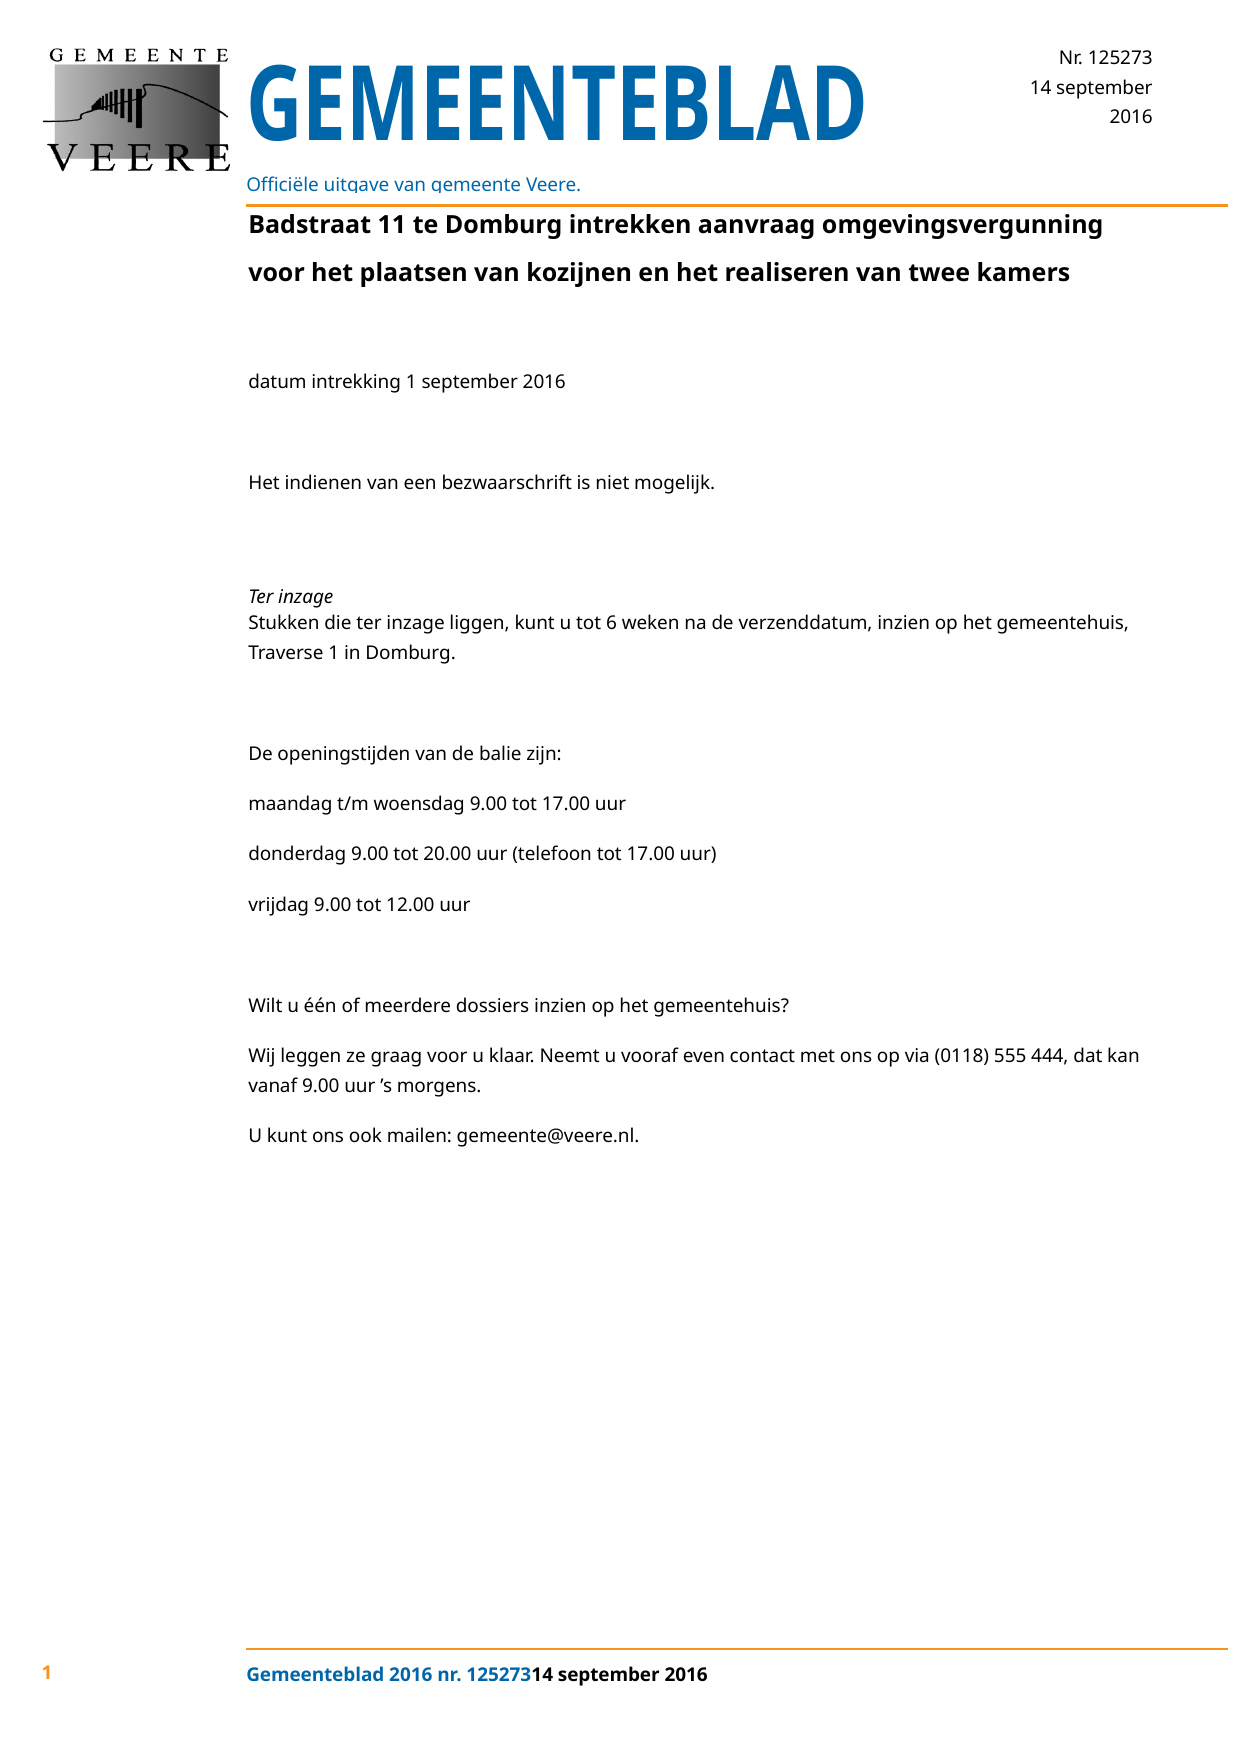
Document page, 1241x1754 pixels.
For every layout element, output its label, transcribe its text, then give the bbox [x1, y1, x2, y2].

text Stukken die ter inzage liggen, kunt u tot 6 weken na de verzenddatum, inzien op het gemeentehuis, Traverse 1 in Domburg. [248, 609, 1152, 664]
text Het indienen van een bezwaarschrift is niet mogelijk. [248, 469, 1152, 495]
text U kunt ons ook mailen: gemeente@veere.nl. [248, 1122, 1152, 1148]
text donderdag 9.00 tot 20.00 uur (telefoon tot 17.00 uur) [248, 841, 1152, 866]
text vrijdag 9.00 tot 12.00 uur [248, 891, 1152, 917]
text maandag t/m woensdag 9.00 tot 17.00 uur [248, 790, 1152, 816]
text Badstraat 11 te Domburg intrekken aanvraag omgevingsvergunning voor het plaatsen van kozijnen en het realiseren van twee kamers [248, 207, 1152, 288]
text datum intrekking 1 september 2016 [248, 368, 1152, 394]
text Wilt u één of meerdere dossiers inzien op het gemeentehuis? [248, 992, 1152, 1017]
text Wij leggen ze graag voor u klaar. Neemt u vooraf even contact met ons op via (0118) 555 444, dat kan vanaf 9.00 uur ’s morgens. [248, 1042, 1152, 1097]
text Ter inzage [248, 583, 1152, 609]
text De openingstijden van de balie zijn: [248, 740, 1152, 765]
picture [41, 47, 231, 172]
